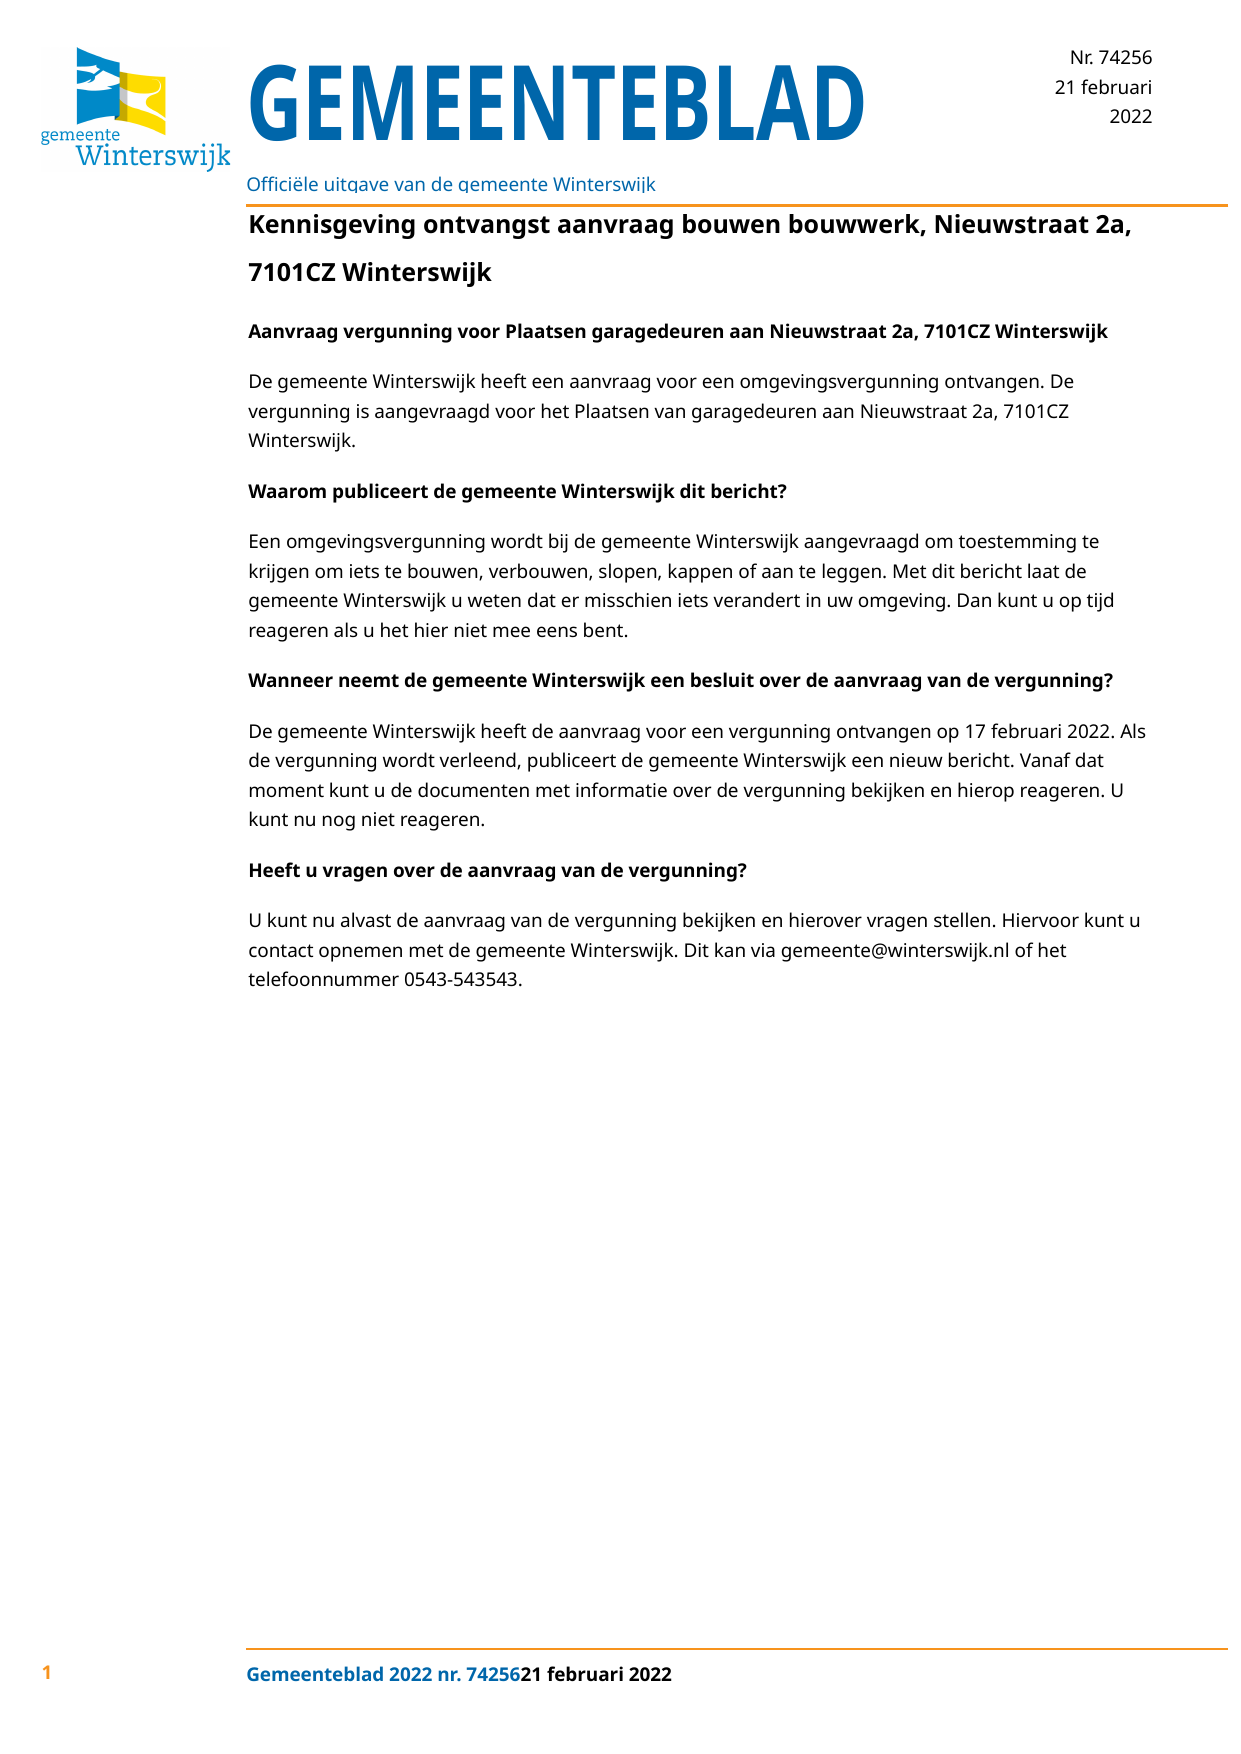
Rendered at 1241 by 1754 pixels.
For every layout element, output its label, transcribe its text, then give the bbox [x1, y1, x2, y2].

text Heeft u vragen over de aanvraag van de vergunning? [248, 857, 1152, 883]
text Aanvraag vergunning voor Plaatsen garagedeuren aan Nieuwstraat 2a, 7101CZ Winterswijk [248, 318, 1152, 344]
text Een omgevingsvergunning wordt bij de gemeente Winterswijk aangevraagd om toestemming te krijgen om iets te bouwen, verbouwen, slopen, kappen of aan te leggen. Met dit bericht laat de gemeente Winterswijk u weten dat er misschien iets verandert in uw omgeving. Dan kunt u op tijd reageren als u het hier niet mee eens bent. [248, 528, 1152, 643]
text De gemeente Winterswijk heeft de aanvraag voor een vergunning ontvangen op 17 februari 2022. Als de vergunning wordt verleend, publiceert de gemeente Winterswijk een nieuw bericht. Vanaf dat moment kunt u de documenten met informatie over de vergunning bekijken en hierop reageren. U kunt nu nog niet reageren. [248, 718, 1152, 832]
text Kennisgeving ontvangst aanvraag bouwen bouwwerk, Nieuwstraat 2a, 7101CZ Winterswijk [248, 207, 1152, 288]
picture [225, 153, 231, 162]
text Waarom publiceert de gemeente Winterswijk dit bericht? [248, 478, 1152, 504]
text U kunt nu alvast de aanvraag van de vergunning bekijken en hierover vragen stellen. Hiervoor kunt u contact opnemen met de gemeente Winterswijk. Dit kan via gemeente@winterswijk.nl of het telefoonnummer 0543-543543. [248, 907, 1152, 992]
text Wanneer neemt de gemeente Winterswijk een besluit over de aanvraag van de vergunning? [248, 667, 1152, 693]
text De gemeente Winterswijk heeft een aanvraag voor een omgevingsvergunning ontvangen. De vergunning is aangevraagd voor het Plaatsen van garagedeuren aan Nieuwstraat 2a, 7101CZ Winterswijk. [248, 368, 1152, 453]
picture [41, 47, 231, 172]
